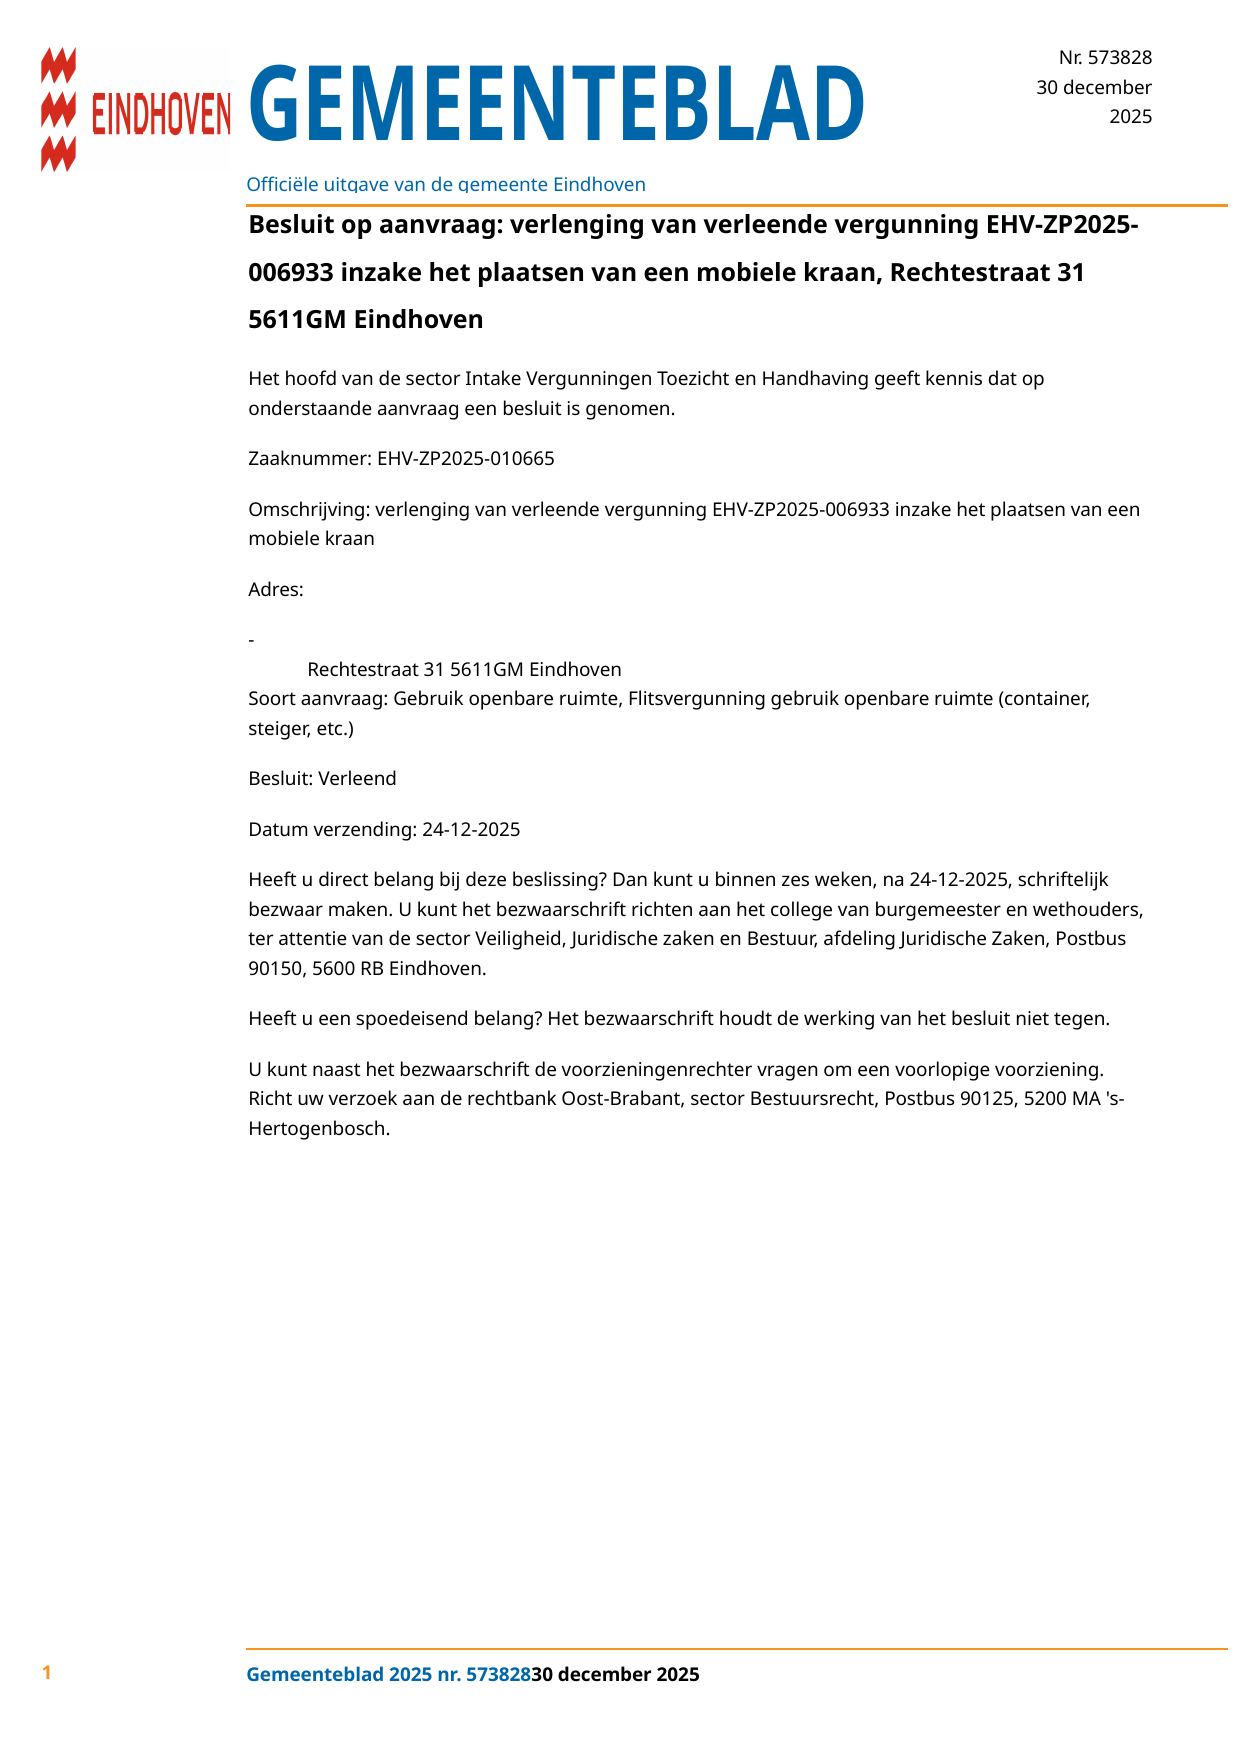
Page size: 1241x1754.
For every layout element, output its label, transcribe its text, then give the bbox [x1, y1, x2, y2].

text Heeft u direct belang bij deze beslissing? Dan kunt u binnen zes weken, na 24-12-2025, schriftelijk bezwaar maken. U kunt het bezwaarschrift richten aan het college van burgemeester en wethouders, ter attentie van de sector Veiligheid, Juridische zaken en Bestuur, afdeling Juridische Zaken, Postbus 90150, 5600 RB Eindhoven. [248, 866, 1152, 981]
text Soort aanvraag: Gebruik openbare ruimte, Flitsvergunning gebruik openbare ruimte (container, steiger, etc.) [248, 686, 1152, 741]
text Omschrijving: verlenging van verleende vergunning EHV-ZP2025-006933 inzake het plaatsen van een mobiele kraan [248, 496, 1152, 551]
picture [41, 47, 231, 172]
text Zaaknummer: EHV-ZP2025-010665 [248, 446, 1152, 471]
text Adres: [248, 576, 1152, 602]
text Besluit: Verleend [248, 766, 1152, 791]
list Rechtestraat 31 5611GM Eindhoven [248, 656, 1152, 682]
text U kunt naast het bezwaarschrift de voorzieningenrechter vragen om een voorlopige voorziening. Richt uw verzoek aan de rechtbank Oost-Brabant, sector Bestuursrecht, Postbus 90125, 5200 MA 's-Hertogenbosch. [248, 1056, 1152, 1141]
text Datum verzending: 24-12-2025 [248, 816, 1152, 842]
text Heeft u een spoedeisend belang? Het bezwaarschrift houdt de werking van het besluit niet tegen. [248, 1006, 1152, 1031]
text Besluit op aanvraag: verlenging van verleende vergunning EHV-ZP2025-006933 inzake het plaatsen van een mobiele kraan, Rechtestraat 31 5611GM Eindhoven [248, 207, 1152, 336]
text Het hoofd van de sector Intake Vergunningen Toezicht en Handhaving geeft kennis dat op onderstaande aanvraag een besluit is genomen. [248, 366, 1152, 421]
